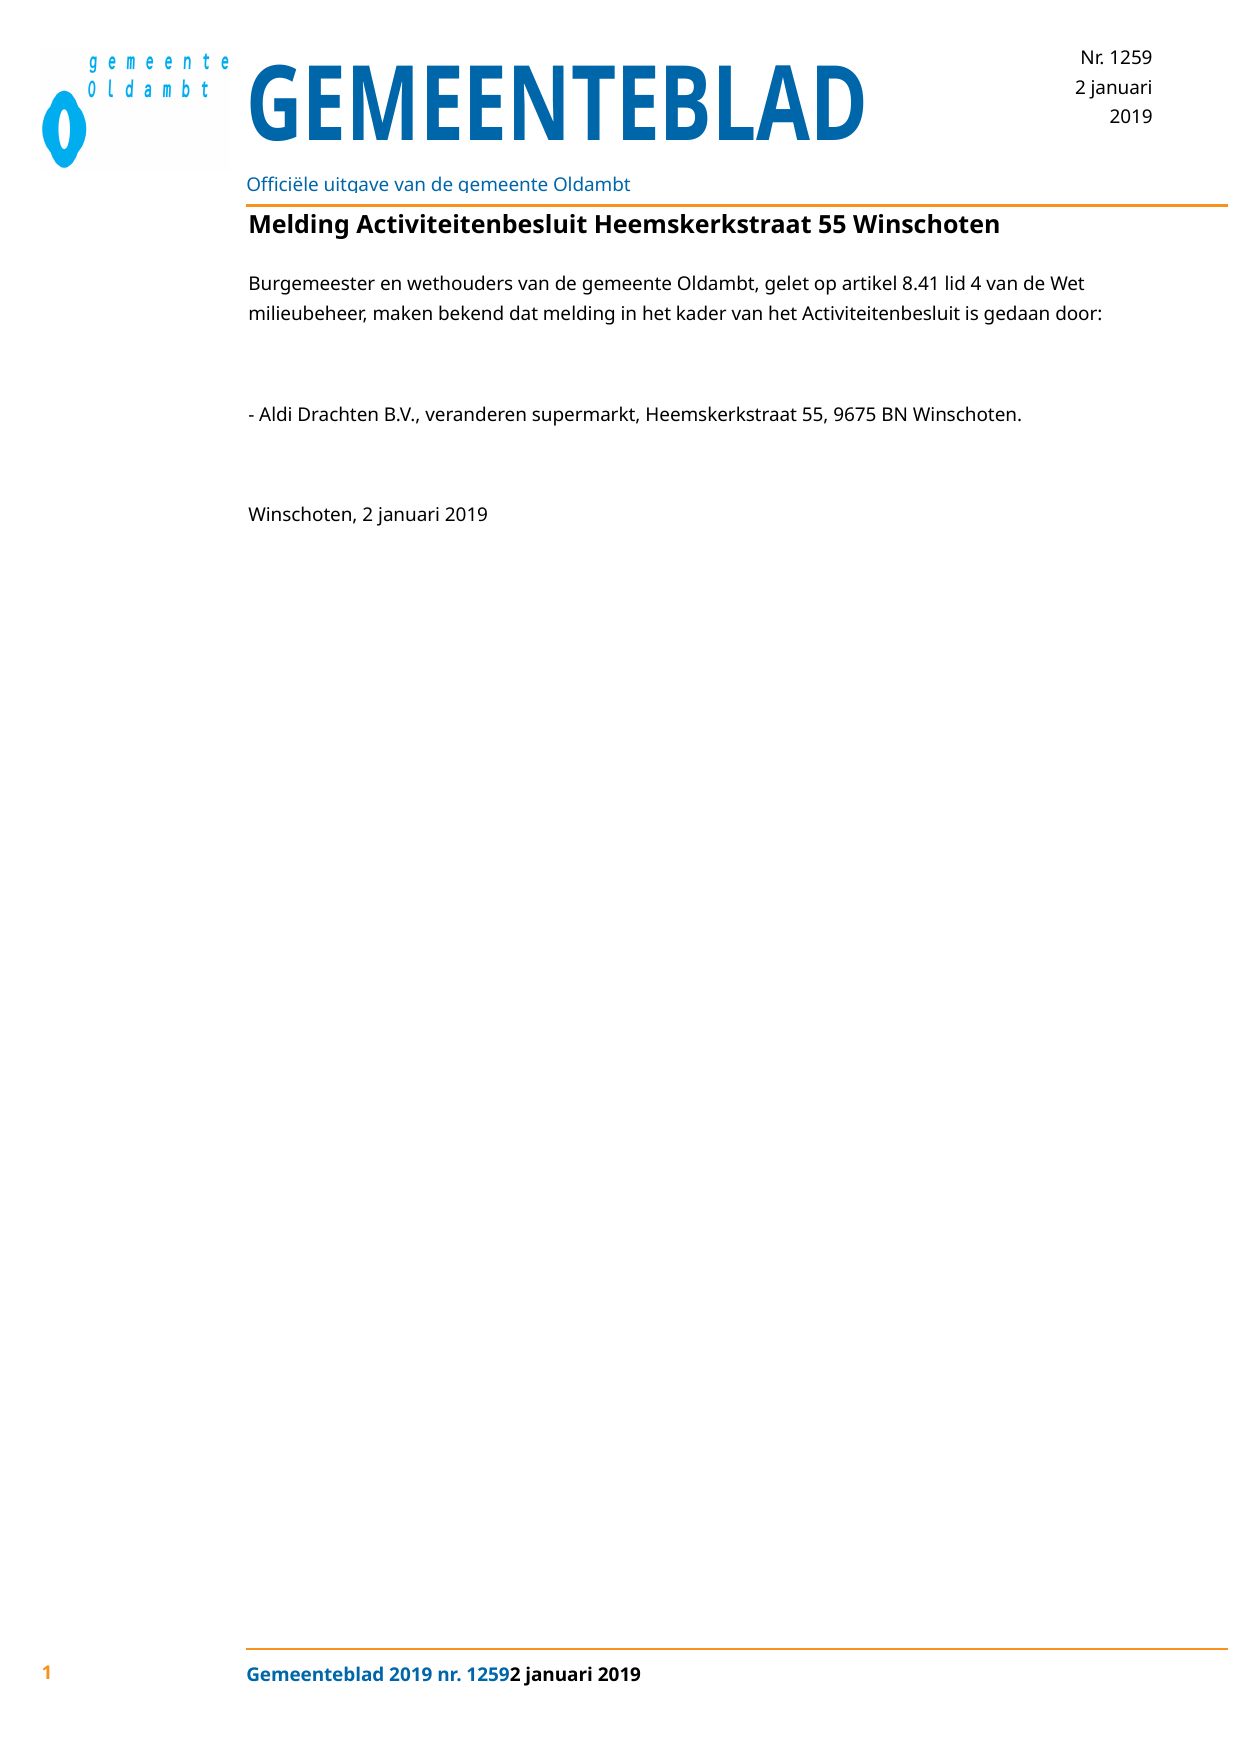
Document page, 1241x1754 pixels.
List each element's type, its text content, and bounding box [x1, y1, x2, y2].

picture [41, 47, 231, 172]
text - Aldi Drachten B.V., veranderen supermarkt, Heemskerkstraat 55, 9675 BN Winschoten. [248, 401, 1152, 426]
text Winschoten, 2 januari 2019 [248, 502, 1152, 527]
text Melding Activiteitenbesluit Heemskerkstraat 55 Winschoten [248, 207, 1152, 241]
text Burgemeester en wethouders van de gemeente Oldambt, gelet op artikel 8.41 lid 4 van de Wet milieubeheer, maken bekend dat melding in het kader van het Activiteitenbesluit is gedaan door: [248, 270, 1152, 326]
